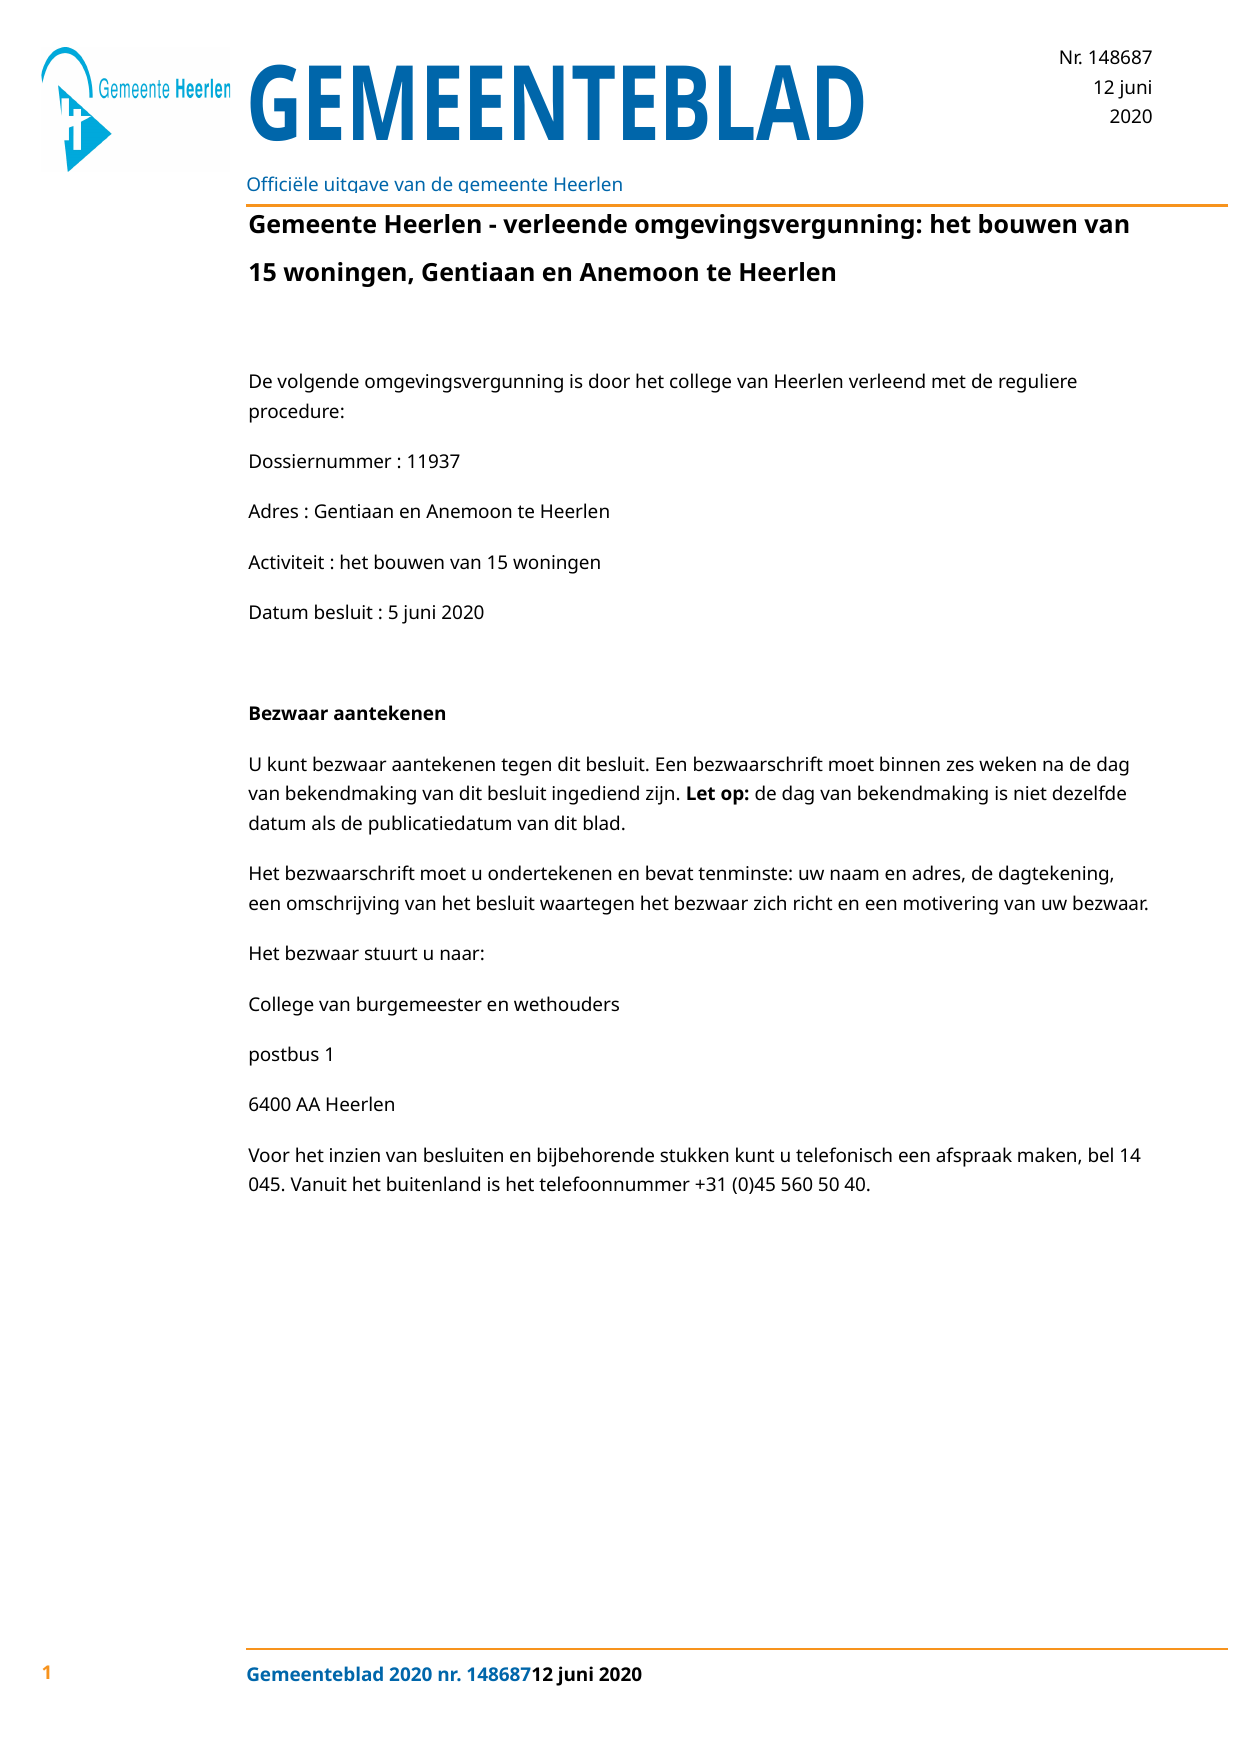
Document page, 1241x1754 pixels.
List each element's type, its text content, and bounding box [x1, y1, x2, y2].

text Bezwaar aantekenen [248, 700, 1152, 726]
text De volgende omgevingsvergunning is door het college van Heerlen verleend met de reguliere procedure: [248, 368, 1152, 424]
text Voor het inzien van besluiten en bijbehorende stukken kunt u telefonisch een afspraak maken, bel 14 045. Vanuit het buitenland is het telefoonnummer +31 (0)45 560 50 40. [248, 1142, 1152, 1197]
text 6400 AA Heerlen [248, 1092, 1152, 1117]
text Datum besluit : 5 juni 2020 [248, 599, 1152, 625]
text U kunt bezwaar aantekenen tegen dit besluit. Een bezwaarschrift moet binnen zes weken na de dag van bekendmaking van dit besluit ingediend zijn. Let op: de dag van bekendmaking is niet dezelfde datum als de publicatiedatum van dit blad. [248, 751, 1152, 836]
text Gemeente Heerlen - verleende omgevingsvergunning: het bouwen van 15 woningen, Gentiaan en Anemoon te Heerlen [248, 207, 1152, 288]
text Het bezwaarschrift moet u ondertekenen en bevat tenminste: uw naam en adres, de dagtekening, een omschrijving van het besluit waartegen het bezwaar zich richt en een motivering van uw bezwaar. [248, 860, 1152, 916]
text Dossiernummer : 11937 [248, 448, 1152, 474]
text Activiteit : het bouwen van 15 woningen [248, 549, 1152, 575]
text postbus 1 [248, 1041, 1152, 1067]
text College van burgemeester en wethouders [248, 991, 1152, 1017]
picture [41, 47, 231, 172]
picture [41, 47, 59, 70]
text Adres : Gentiaan en Anemoon te Heerlen [248, 499, 1152, 524]
text Het bezwaar stuurt u naar: [248, 940, 1152, 966]
